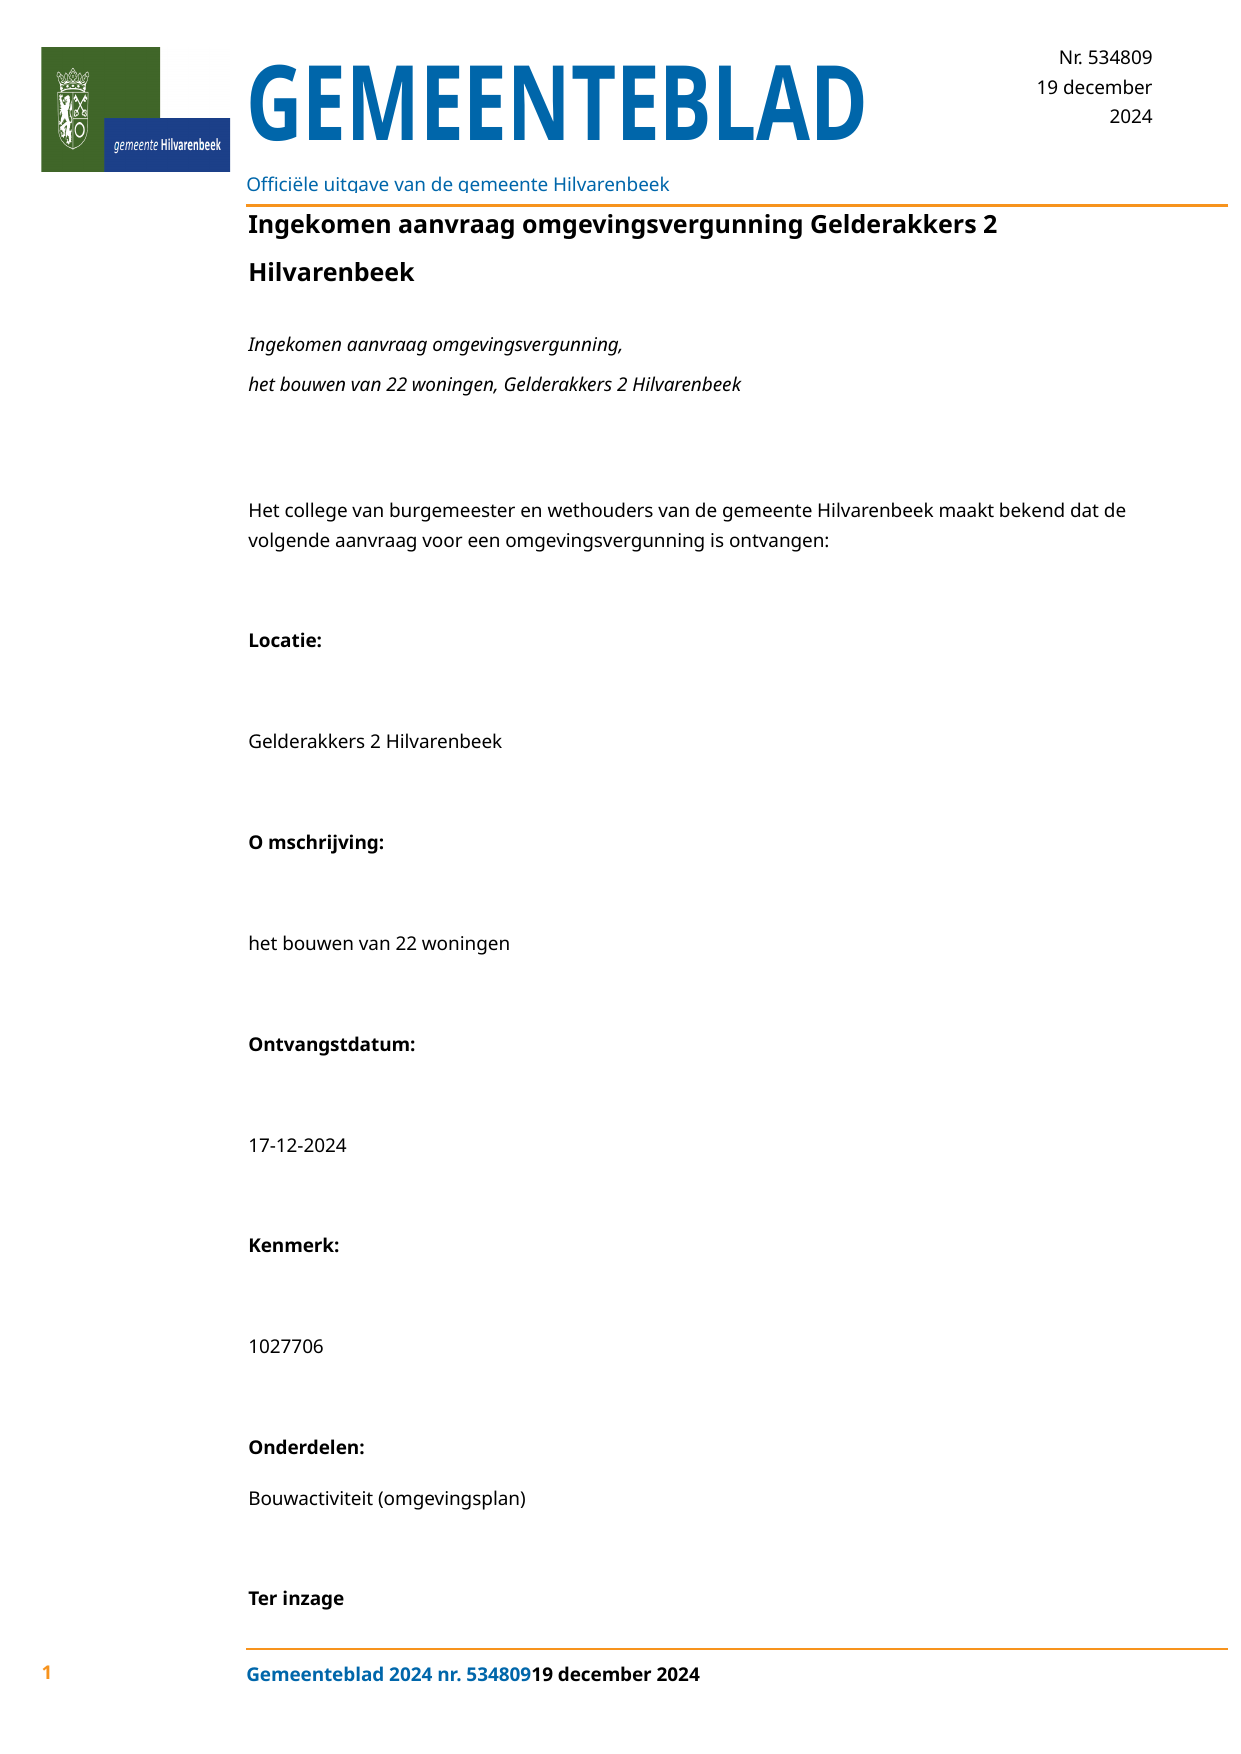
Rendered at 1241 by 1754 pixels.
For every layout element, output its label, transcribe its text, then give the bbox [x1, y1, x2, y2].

text O mschrijving: [248, 829, 1152, 855]
text Locatie: [248, 628, 1152, 653]
text Ingekomen aanvraag omgevingsvergunning, [248, 331, 1152, 357]
text 1027706 [248, 1333, 1152, 1359]
text Bouwactiviteit (omgevingsplan) [248, 1485, 1152, 1511]
text Het college van burgemeester en wethouders van de gemeente Hilvarenbeek maakt bekend dat de volgende aanvraag voor een omgevingsvergunning is ontvangen: [248, 497, 1152, 553]
text 17-12-2024 [248, 1132, 1152, 1158]
text Onderdelen: [248, 1434, 1152, 1460]
text Gelderakkers 2 Hilvarenbeek [248, 728, 1152, 754]
text het bouwen van 22 woningen [248, 930, 1152, 956]
text Ontvangstdatum: [248, 1031, 1152, 1057]
picture [41, 47, 231, 172]
text Ter inzage [248, 1586, 1152, 1611]
text Ingekomen aanvraag omgevingsvergunning Gelderakkers 2 Hilvarenbeek [248, 207, 1152, 288]
text het bouwen van 22 woningen, Gelderakkers 2 Hilvarenbeek [248, 371, 1152, 396]
text Kenmerk: [248, 1233, 1152, 1258]
